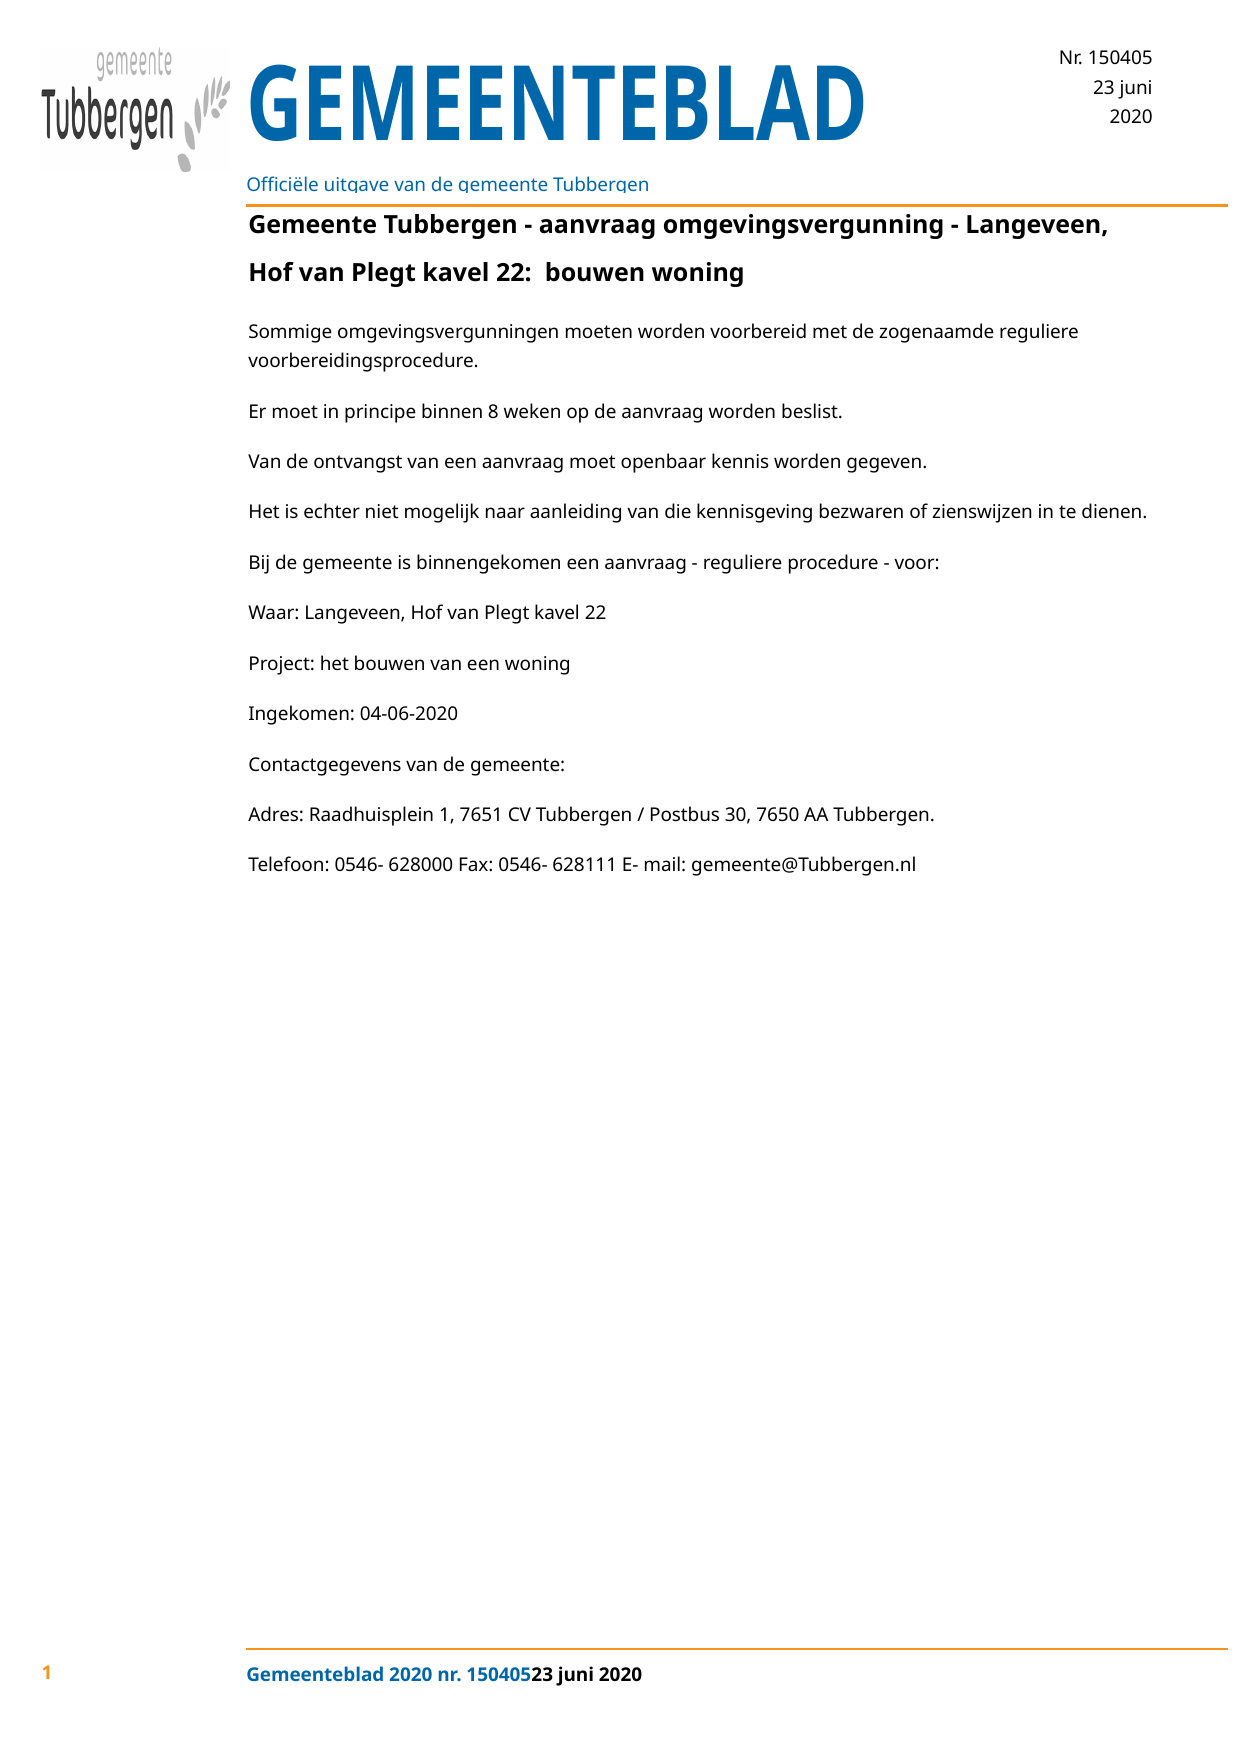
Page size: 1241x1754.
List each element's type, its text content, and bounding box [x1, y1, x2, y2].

text Adres: Raadhuisplein 1, 7651 CV Tubbergen / Postbus 30, 7650 AA Tubbergen. [248, 801, 1152, 827]
text Waar: Langeveen, Hof van Plegt kavel 22 [248, 599, 1152, 625]
text Contactgegevens van de gemeente: [248, 751, 1152, 777]
text Bij de gemeente is binnengekomen een aanvraag - reguliere procedure - voor: [248, 549, 1152, 575]
text Gemeente Tubbergen - aanvraag omgevingsvergunning - Langeveen, Hof van Plegt kavel 22: bouwen woning [248, 207, 1152, 288]
picture [41, 47, 231, 172]
text Van de ontvangst van een aanvraag moet openbaar kennis worden gegeven. [248, 448, 1152, 474]
text Ingekomen: 04-06-2020 [248, 700, 1152, 726]
text Project: het bouwen van een woning [248, 650, 1152, 676]
text Er moet in principe binnen 8 weken op de aanvraag worden beslist. [248, 398, 1152, 424]
text Telefoon: 0546- 628000 Fax: 0546- 628111 E- mail: gemeente@Tubbergen.nl [248, 852, 1152, 877]
text Sommige omgevingsvergunningen moeten worden voorbereid met de zogenaamde reguliere voorbereidingsprocedure. [248, 318, 1152, 373]
text Het is echter niet mogelijk naar aanleiding van die kennisgeving bezwaren of zienswijzen in te dienen. [248, 499, 1152, 524]
